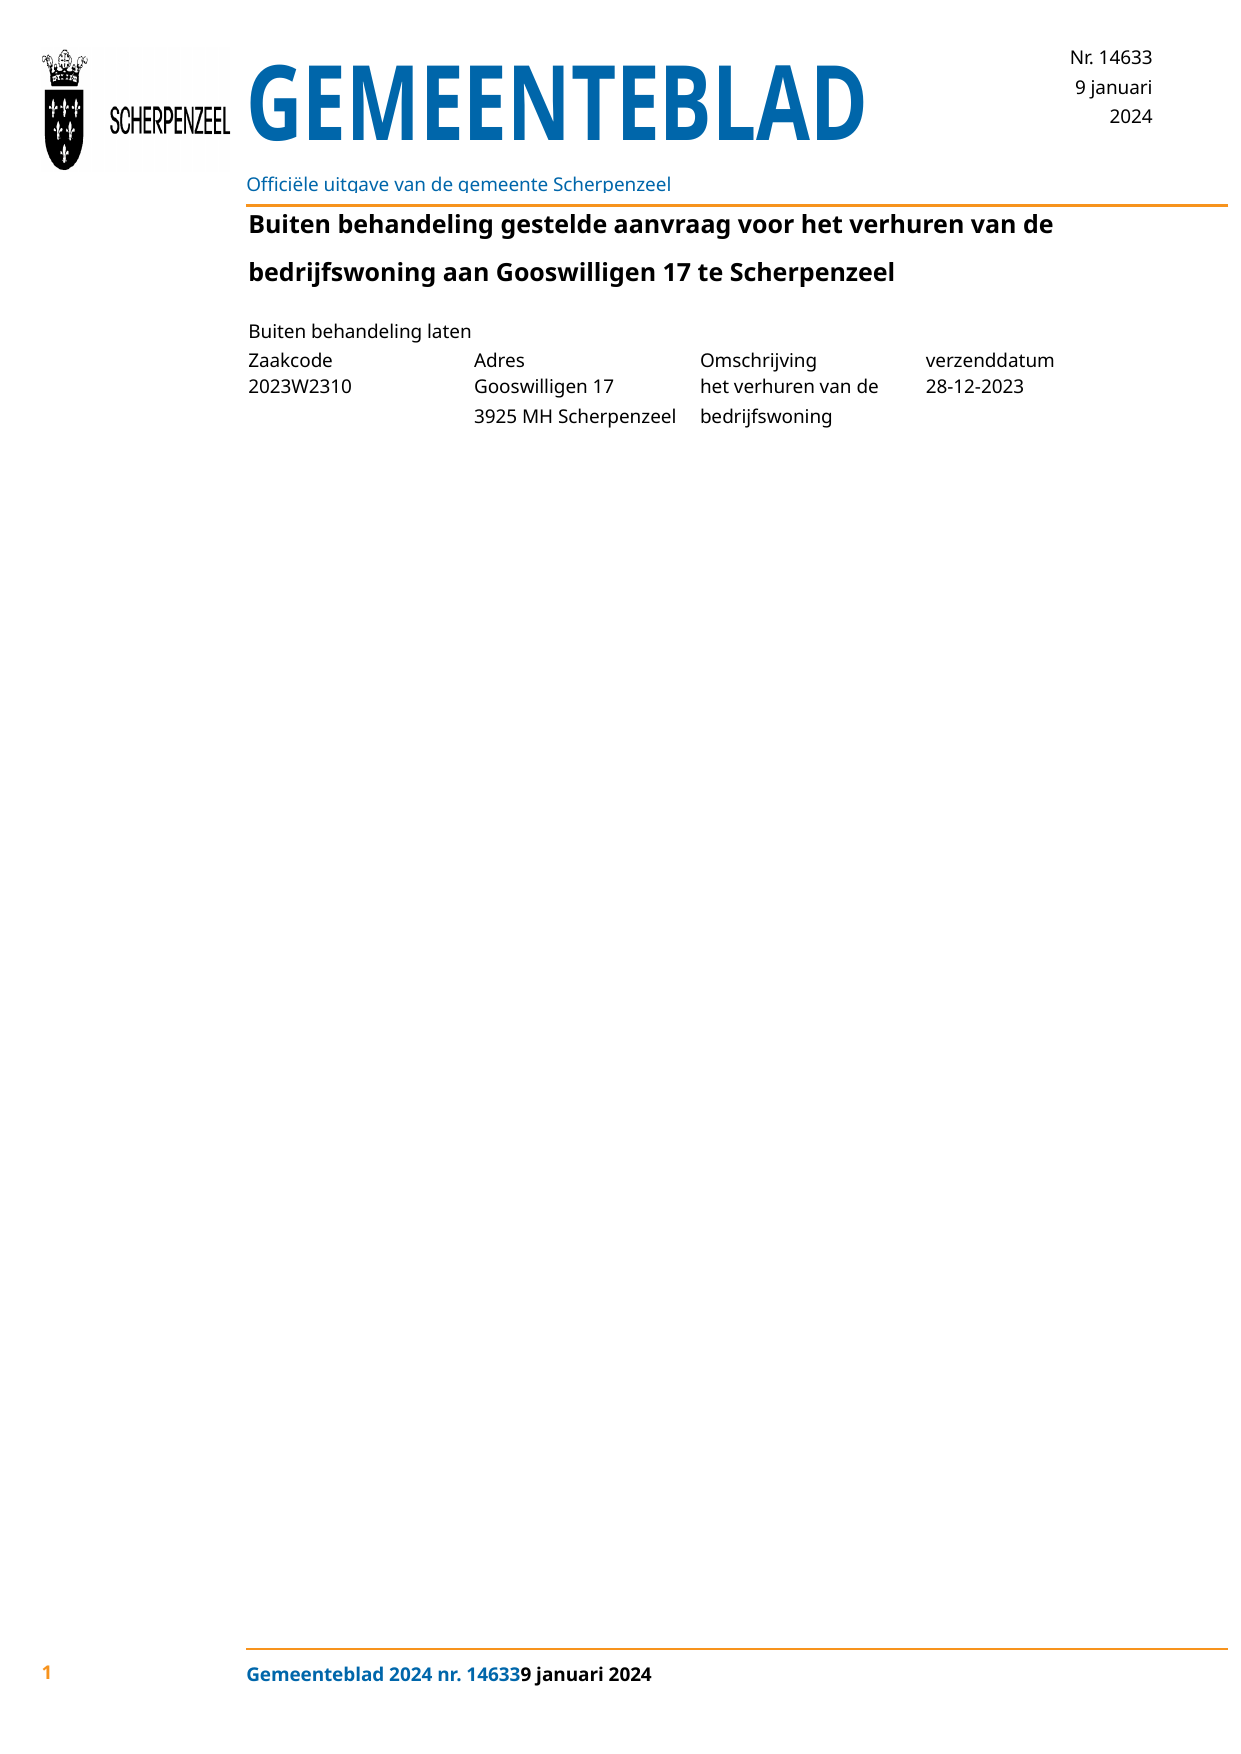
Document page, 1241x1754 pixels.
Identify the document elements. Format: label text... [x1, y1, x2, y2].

table_cell het verhuren van de bedrijfswoning [700, 373, 926, 429]
picture [41, 47, 231, 172]
table_header Zaakcode [248, 348, 474, 373]
text Buiten behandeling laten [248, 318, 1152, 344]
table_cell 28-12-2023 [926, 373, 1152, 429]
table_header Adres [474, 348, 700, 373]
text Buiten behandeling gestelde aanvraag voor het verhuren van de bedrijfswoning aan Gooswilligen 17 te Scherpenzeel [248, 207, 1152, 288]
table_header verzenddatum [926, 348, 1152, 373]
table_header Omschrijving [700, 348, 926, 373]
table_cell Gooswilligen 17 3925 MH Scherpenzeel [474, 373, 700, 429]
table_cell 2023W2310 [248, 373, 474, 429]
